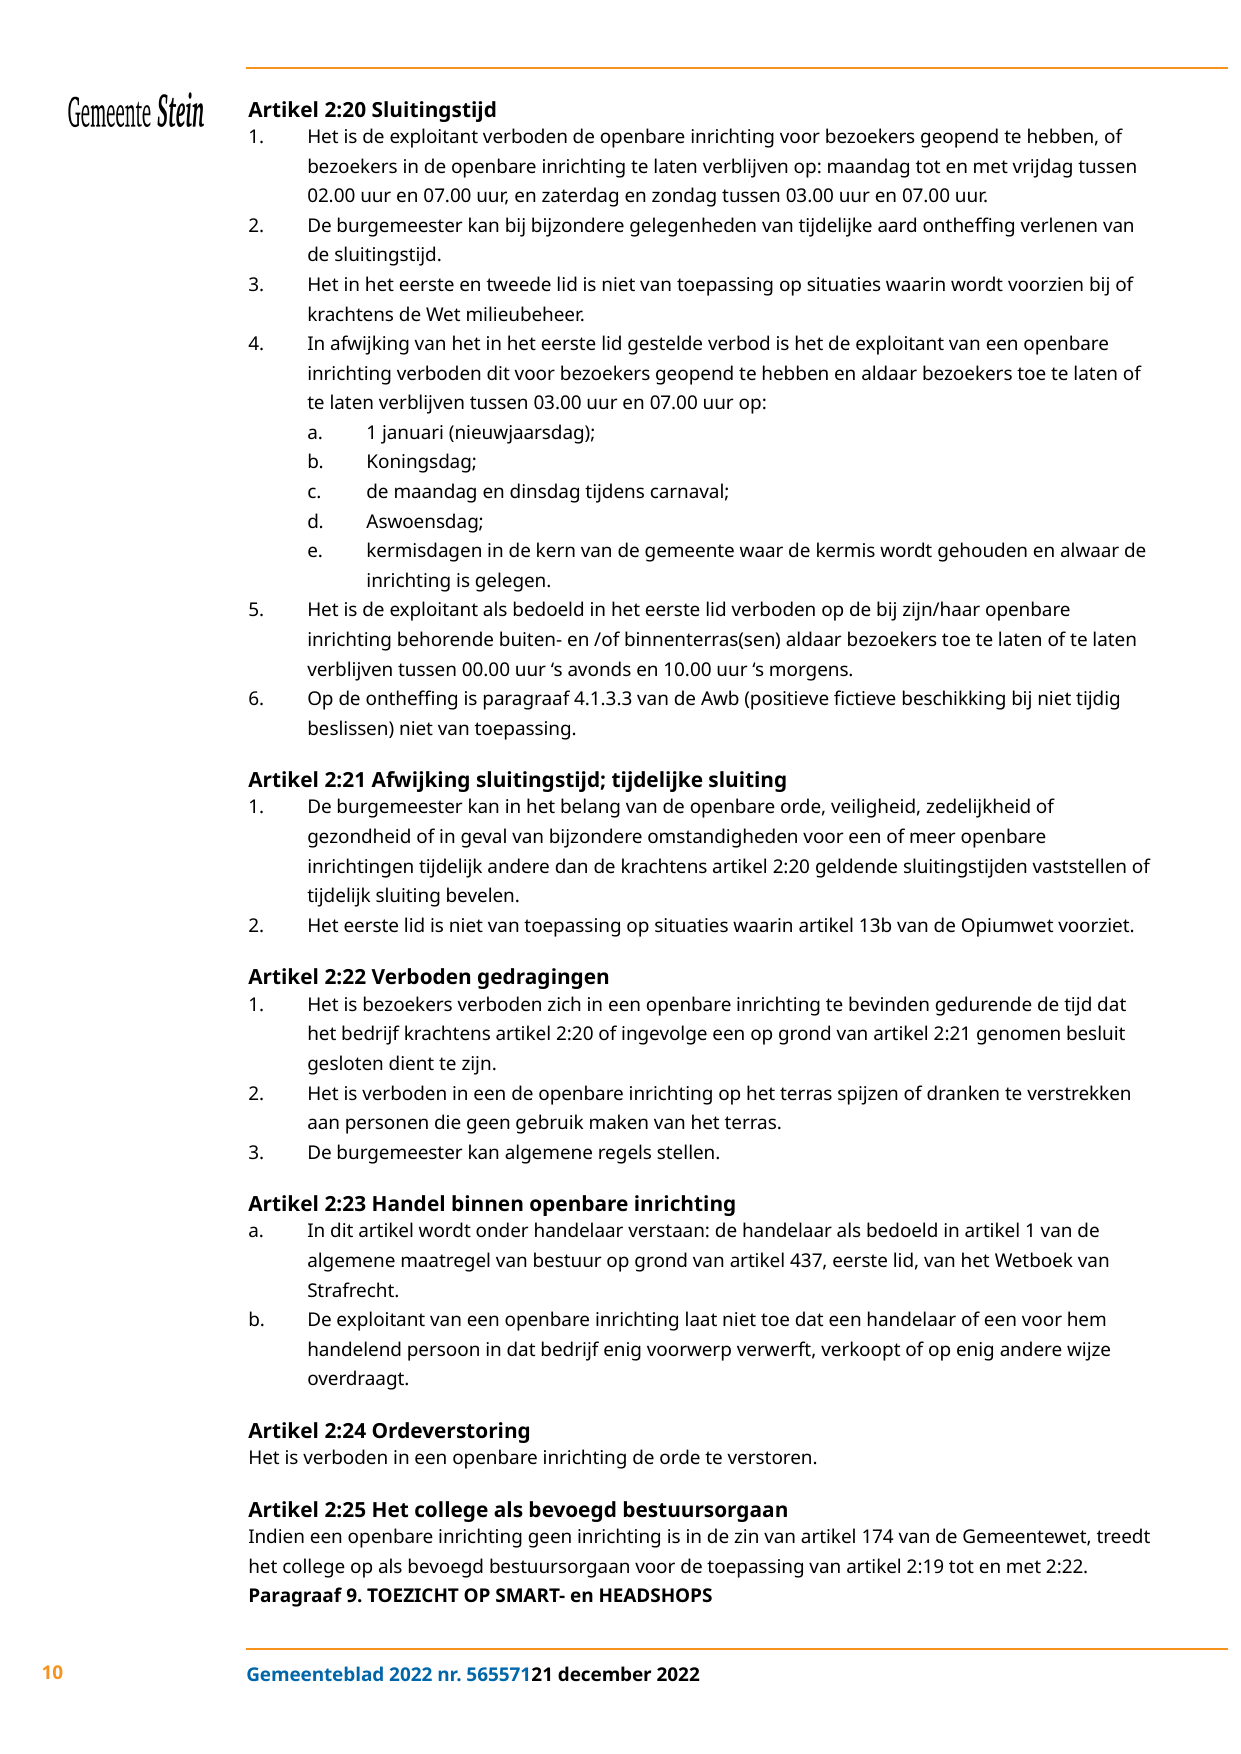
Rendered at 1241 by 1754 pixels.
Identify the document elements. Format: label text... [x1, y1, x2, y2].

list Aswoensdag; [307, 508, 1152, 533]
list Op de ontheffing is paragraaf 4.1.3.3 van de Awb (positieve fictieve beschikking bij niet tijdig beslissen) niet van toepassing. [248, 685, 1152, 741]
list Het is verboden in een de openbare inrichting op het terras spijzen of dranken te verstrekken aan personen die geen gebruik maken van het terras. [248, 1080, 1152, 1135]
list Het is de exploitant als bedoeld in het eerste lid verboden op de bij zijn/haar openbare inrichting behorende buiten- en /of binnenterras(sen) aldaar bezoekers toe te laten of te laten verblijven tussen 00.00 uur ‘s avonds en 10.00 uur ‘s morgens. [248, 597, 1152, 681]
list De burgemeester kan algemene regels stellen. [248, 1139, 1152, 1164]
list Het is bezoekers verboden zich in een openbare inrichting te bevinden gedurende de tijd dat het bedrijf krachtens artikel 2:20 of ingevolge een op grond van artikel 2:21 genomen besluit gesloten dient te zijn. [248, 991, 1152, 1076]
list In dit artikel wordt onder handelaar verstaan: de handelaar als bedoeld in artikel 1 van de algemene maatregel van bestuur op grond van artikel 437, eerste lid, van het Wetboek van Strafrecht. [248, 1218, 1152, 1303]
text Artikel 2:22 Verboden gedragingen [248, 962, 1152, 991]
list Het in het eerste en tweede lid is niet van toepassing op situaties waarin wordt voorzien bij of krachtens de Wet milieubeheer. [248, 271, 1152, 326]
text Artikel 2:21 Afwijking sluitingstijd; tijdelijke sluiting [248, 765, 1152, 794]
picture [41, 47, 231, 172]
text Artikel 2:24 Ordeverstoring [248, 1416, 1152, 1444]
text Artikel 2:20 Sluitingstijd [248, 95, 1152, 123]
list 1 januari (nieuwjaarsdag); [307, 419, 1152, 445]
list In afwijking van het in het eerste lid gestelde verbod is het de exploitant van een openbare inrichting verboden dit voor bezoekers geopend te hebben en aldaar bezoekers toe te laten of te laten verblijven tussen 03.00 uur en 07.00 uur op: [248, 330, 1152, 415]
list de maandag en dinsdag tijdens carnaval; [307, 478, 1152, 504]
text Paragraaf 9. TOEZICHT OP SMART- en HEADSHOPS [248, 1582, 1152, 1608]
text Het is verboden in een openbare inrichting de orde te verstoren. [248, 1444, 1152, 1470]
list kermisdagen in de kern van de gemeente waar de kermis wordt gehouden en alwaar de inrichting is gelegen. [307, 537, 1152, 593]
list Het is de exploitant verboden de openbare inrichting voor bezoekers geopend te hebben, of bezoekers in de openbare inrichting te laten verblijven op: maandag tot en met vrijdag tussen 02.00 uur en 07.00 uur, en zaterdag en zondag tussen 03.00 uur en 07.00 uur. [248, 123, 1152, 208]
text Artikel 2:23 Handel binnen openbare inrichting [248, 1189, 1152, 1218]
list Koningsdag; [307, 449, 1152, 474]
list De exploitant van een openbare inrichting laat niet toe dat een handelaar of een voor hem handelend persoon in dat bedrijf enig voorwerp verwerft, verkoopt of op enig andere wijze overdraagt. [248, 1306, 1152, 1391]
list De burgemeester kan bij bijzondere gelegenheden van tijdelijke aard ontheffing verlenen van de sluitingstijd. [248, 212, 1152, 267]
list De burgemeester kan in het belang van de openbare orde, veiligheid, zedelijkheid of gezondheid of in geval van bijzondere omstandigheden voor een of meer openbare inrichtingen tijdelijk andere dan de krachtens artikel 2:20 geldende sluitingstijden vaststellen of tijdelijk sluiting bevelen. [248, 794, 1152, 908]
text Artikel 2:25 Het college als bevoegd bestuursorgaan [248, 1495, 1152, 1523]
text Indien een openbare inrichting geen inrichting is in de zin van artikel 174 van de Gemeentewet, treedt het college op als bevoegd bestuursorgaan voor de toepassing van artikel 2:19 tot en met 2:22. [248, 1523, 1152, 1579]
list Het eerste lid is niet van toepassing op situaties waarin artikel 13b van de Opiumwet voorziet. [248, 912, 1152, 938]
